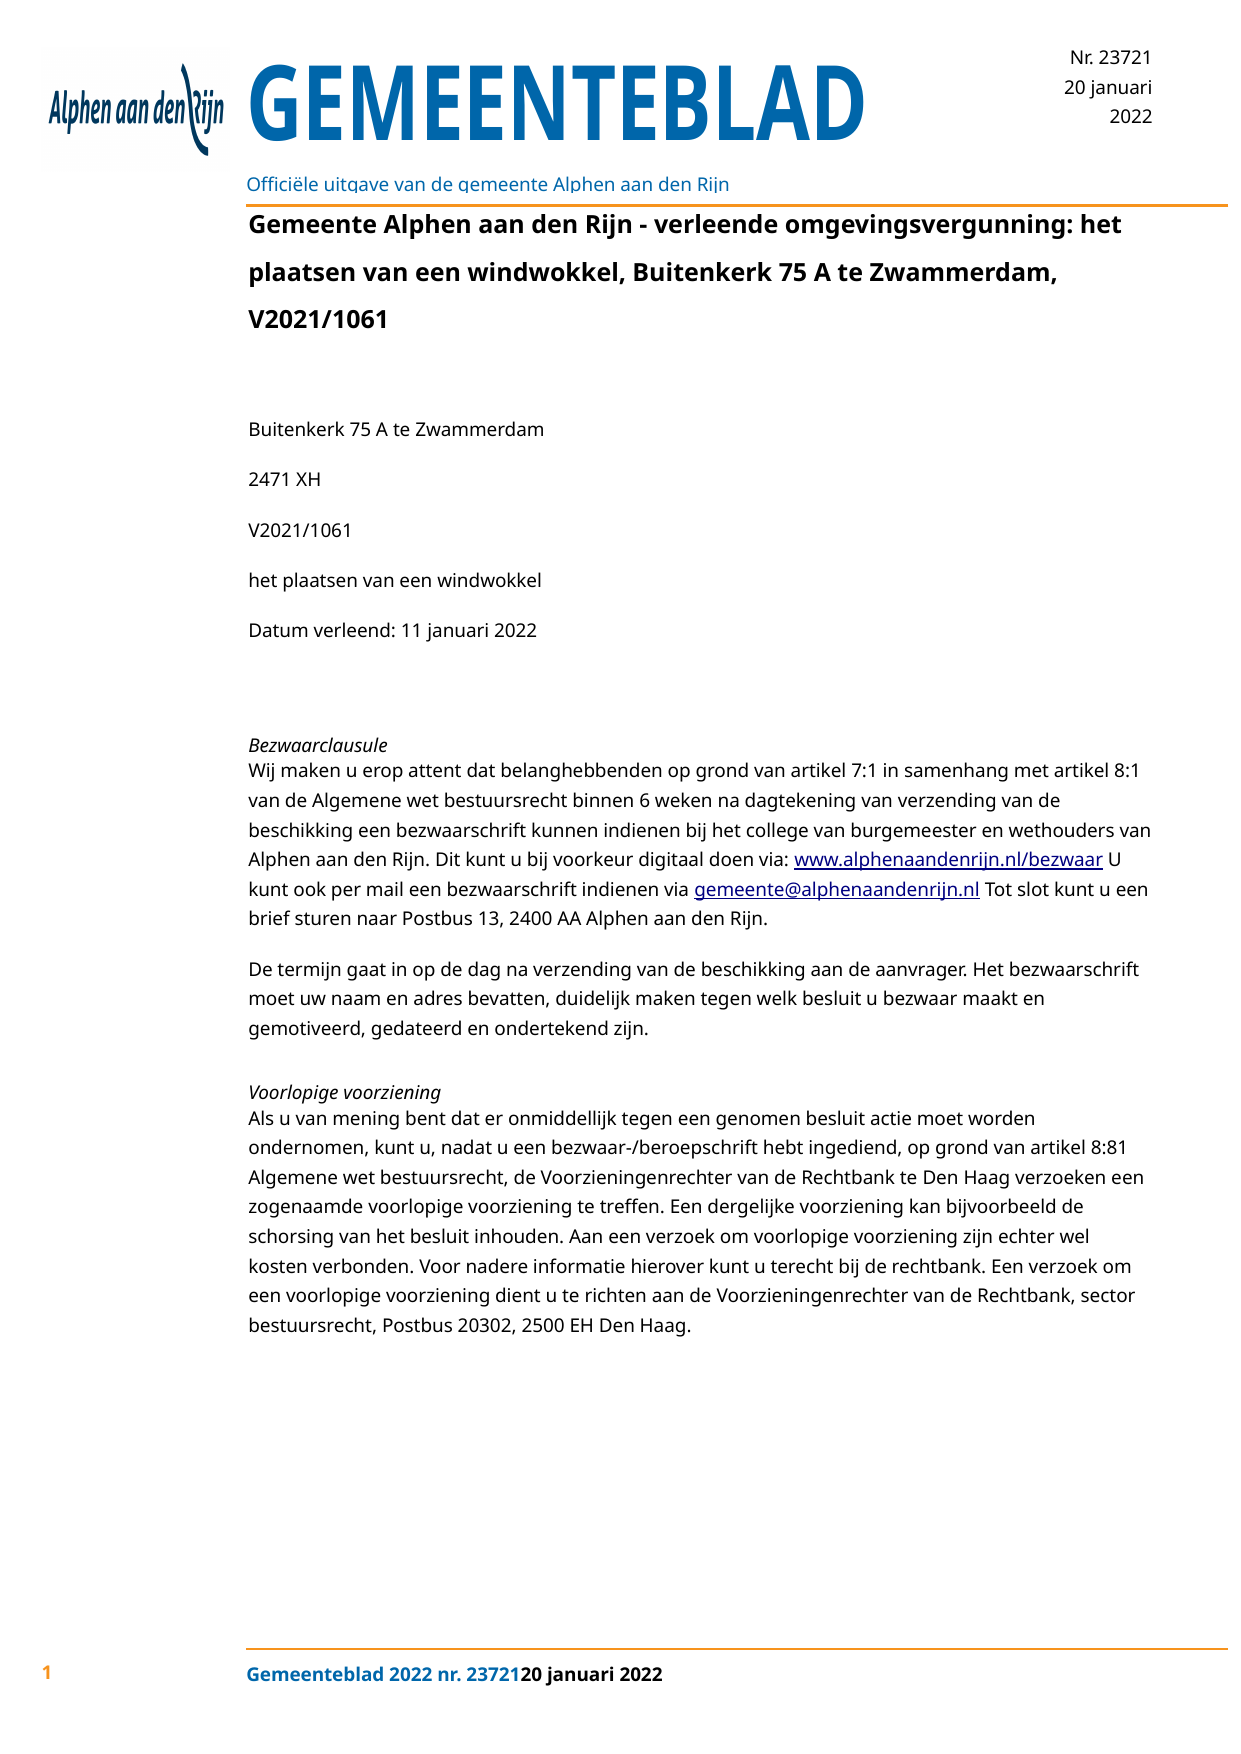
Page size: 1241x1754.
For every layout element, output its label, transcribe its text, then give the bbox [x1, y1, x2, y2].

text Als u van mening bent dat er onmiddellijk tegen een genomen besluit actie moet worden ondernomen, kunt u, nadat u een bezwaar-/beroepschrift hebt ingediend, op grond van artikel 8:81 Algemene wet bestuursrecht, de Voorzieningenrechter van de Rechtbank te Den Haag verzoeken een zogenaamde voorlopige voorziening te treffen. Een dergelijke voorziening kan bijvoorbeeld de schorsing van het besluit inhouden. Aan een verzoek om voorlopige voorziening zijn echter wel kosten verbonden. Voor nadere informatie hierover kunt u terecht bij de rechtbank. Een verzoek om een voorlopige voorziening dient u te richten aan de Voorzieningenrechter van de Rechtbank, sector bestuursrecht, Postbus 20302, 2500 EH Den Haag. [248, 1105, 1152, 1338]
text V2021/1061 [248, 517, 1152, 542]
text Voorlopige voorziening [248, 1079, 1152, 1105]
text De termijn gaat in op de dag na verzending van de beschikking aan de aanvrager. Het bezwaarschrift moet uw naam en adres bevatten, duidelijk maken tegen welk besluit u bezwaar maakt en gemotiveerd, gedateerd en ondertekend zijn. [248, 956, 1152, 1041]
text Datum verleend: 11 januari 2022 [248, 618, 1152, 643]
text Buitenkerk 75 A te Zwammerdam [248, 416, 1152, 442]
text Gemeente Alphen aan den Rijn - verleende omgevingsvergunning: het plaatsen van een windwokkel, Buitenkerk 75 A te Zwammerdam, V2021/1061 [248, 207, 1152, 336]
text het plaatsen van een windwokkel [248, 567, 1152, 593]
text Wij maken u erop attent dat belanghebbenden op grond van artikel 7:1 in samenhang met artikel 8:1 van de Algemene wet bestuursrecht binnen 6 weken na dagtekening van verzending van de beschikking een bezwaarschrift kunnen indienen bij het college van burgemeester en wethouders van Alphen aan den Rijn. Dit kunt u bij voorkeur digitaal doen via: www.alphenaandenrijn.nl/bezwaar U kunt ook per mail een bezwaarschrift indienen via gemeente@alphenaandenrijn.nl Tot slot kunt u een brief sturen naar Postbus 13, 2400 AA Alphen aan den Rijn. [248, 758, 1152, 931]
picture [41, 47, 231, 172]
text Bezwaarclausule [248, 732, 1152, 758]
text 2471 XH [248, 466, 1152, 492]
